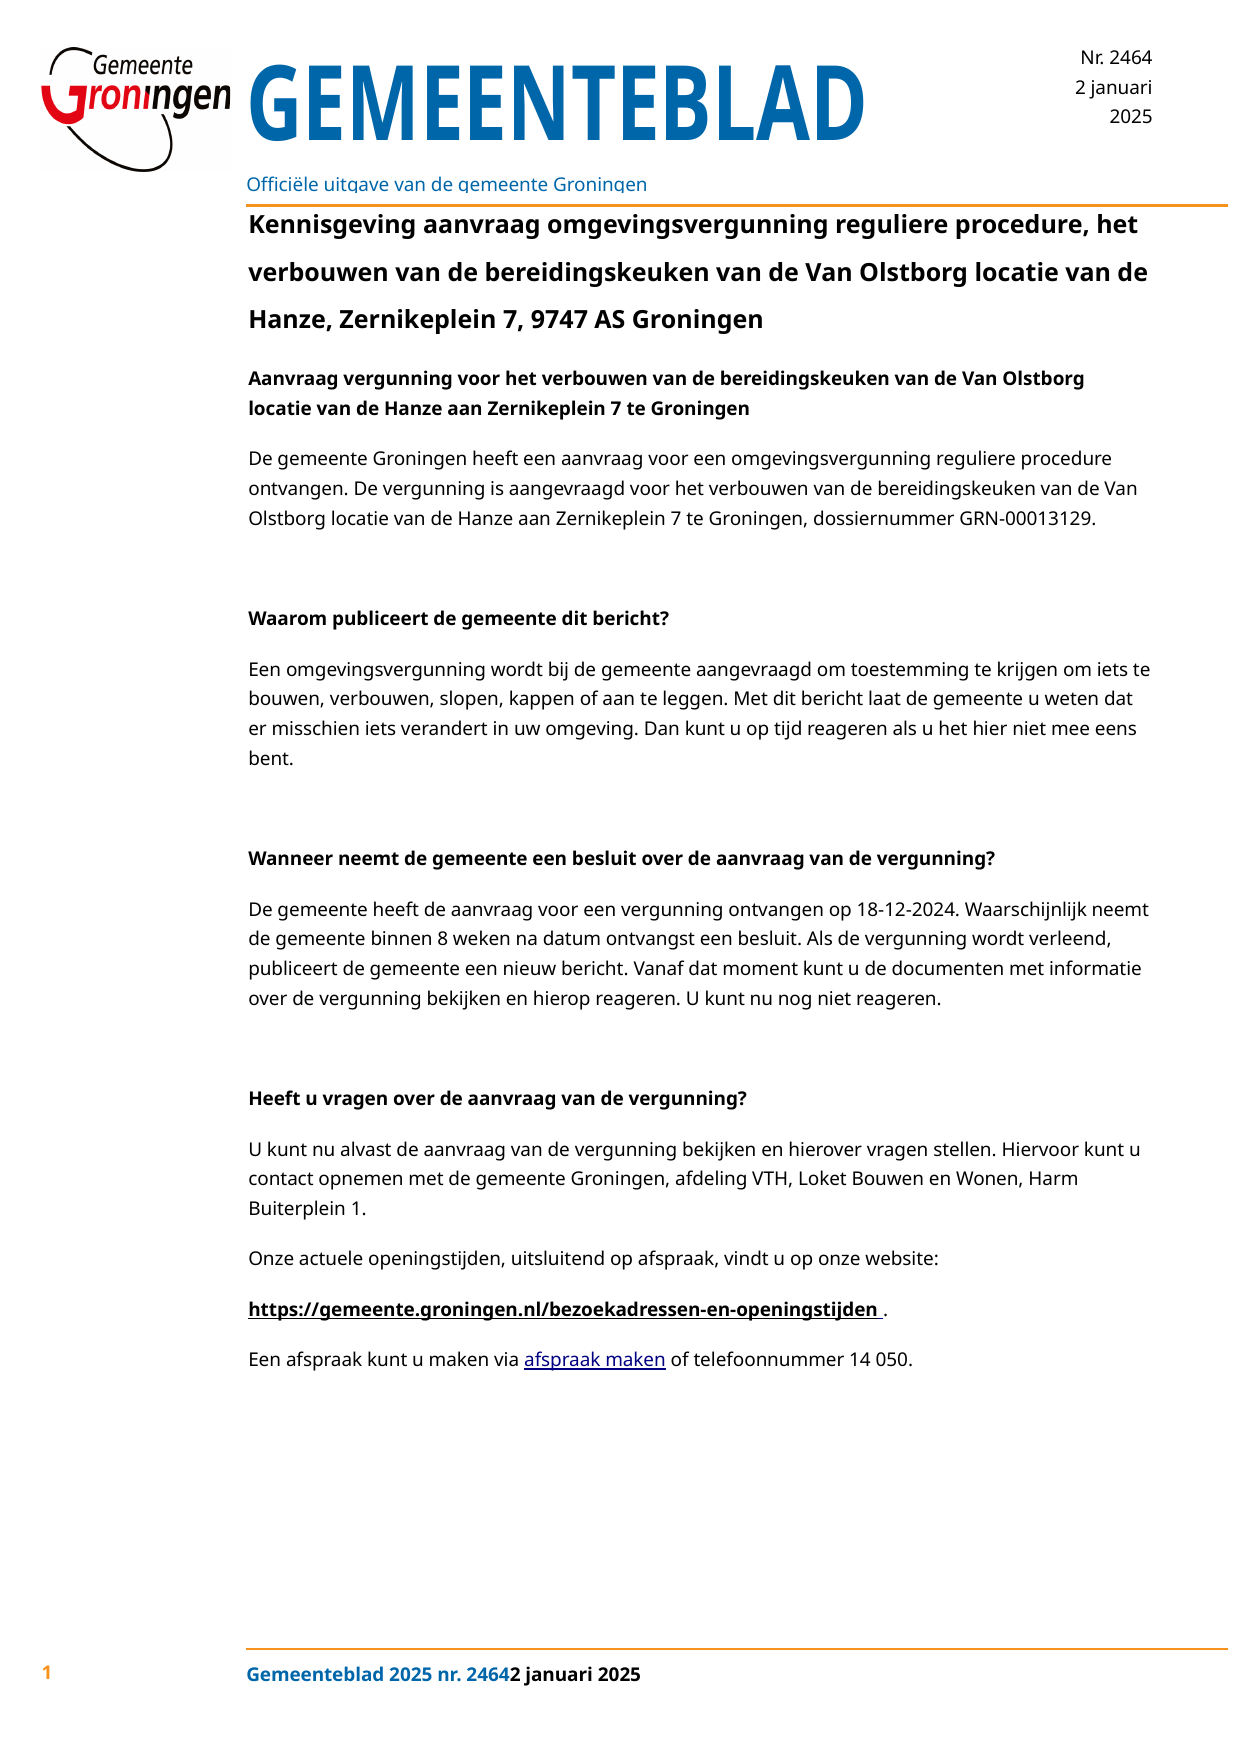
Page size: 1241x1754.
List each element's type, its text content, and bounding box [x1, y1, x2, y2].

picture [41, 47, 231, 172]
text Wanneer neemt de gemeente een besluit over de aanvraag van de vergunning? [248, 846, 1152, 871]
text Heeft u vragen over de aanvraag van de vergunning? [248, 1086, 1152, 1111]
text De gemeente heeft de aanvraag voor een vergunning ontvangen op 18-12-2024. Waarschijnlijk neemt de gemeente binnen 8 weken na datum ontvangst een besluit. Als de vergunning wordt verleend, publiceert de gemeente een nieuw bericht. Vanaf dat moment kunt u de documenten met informatie over de vergunning bekijken en hierop reageren. U kunt nu nog niet reageren. [248, 896, 1152, 1010]
text Kennisgeving aanvraag omgevingsvergunning reguliere procedure, het verbouwen van de bereidingskeuken van de Van Olstborg locatie van de Hanze, Zernikeplein 7, 9747 AS Groningen [248, 207, 1152, 336]
text U kunt nu alvast de aanvraag van de vergunning bekijken en hierover vragen stellen. Hiervoor kunt u contact opnemen met de gemeente Groningen, afdeling VTH, Loket Bouwen en Wonen, Harm Buiterplein 1. [248, 1136, 1152, 1221]
text Onze actuele openingstijden, uitsluitend op afspraak, vindt u op onze website: [248, 1246, 1152, 1271]
text https://gemeente.groningen.nl/bezoekadressen-en-openingstijden . [248, 1296, 1152, 1322]
text Een omgevingsvergunning wordt bij de gemeente aangevraagd om toestemming te krijgen om iets te bouwen, verbouwen, slopen, kappen of aan te leggen. Met dit bericht laat de gemeente u weten dat er misschien iets verandert in uw omgeving. Dan kunt u op tijd reageren als u het hier niet mee eens bent. [248, 656, 1152, 770]
text De gemeente Groningen heeft een aanvraag voor een omgevingsvergunning reguliere procedure ontvangen. De vergunning is aangevraagd voor het verbouwen van de bereidingskeuken van de Van Olstborg locatie van de Hanze aan Zernikeplein 7 te Groningen, dossiernummer GRN-00013129. [248, 446, 1152, 530]
text Aanvraag vergunning voor het verbouwen van de bereidingskeuken van de Van Olstborg locatie van de Hanze aan Zernikeplein 7 te Groningen [248, 366, 1152, 421]
text Waarom publiceert de gemeente dit bericht? [248, 606, 1152, 631]
text Een afspraak kunt u maken via afspraak maken of telefoonnummer 14 050. [248, 1346, 1152, 1372]
